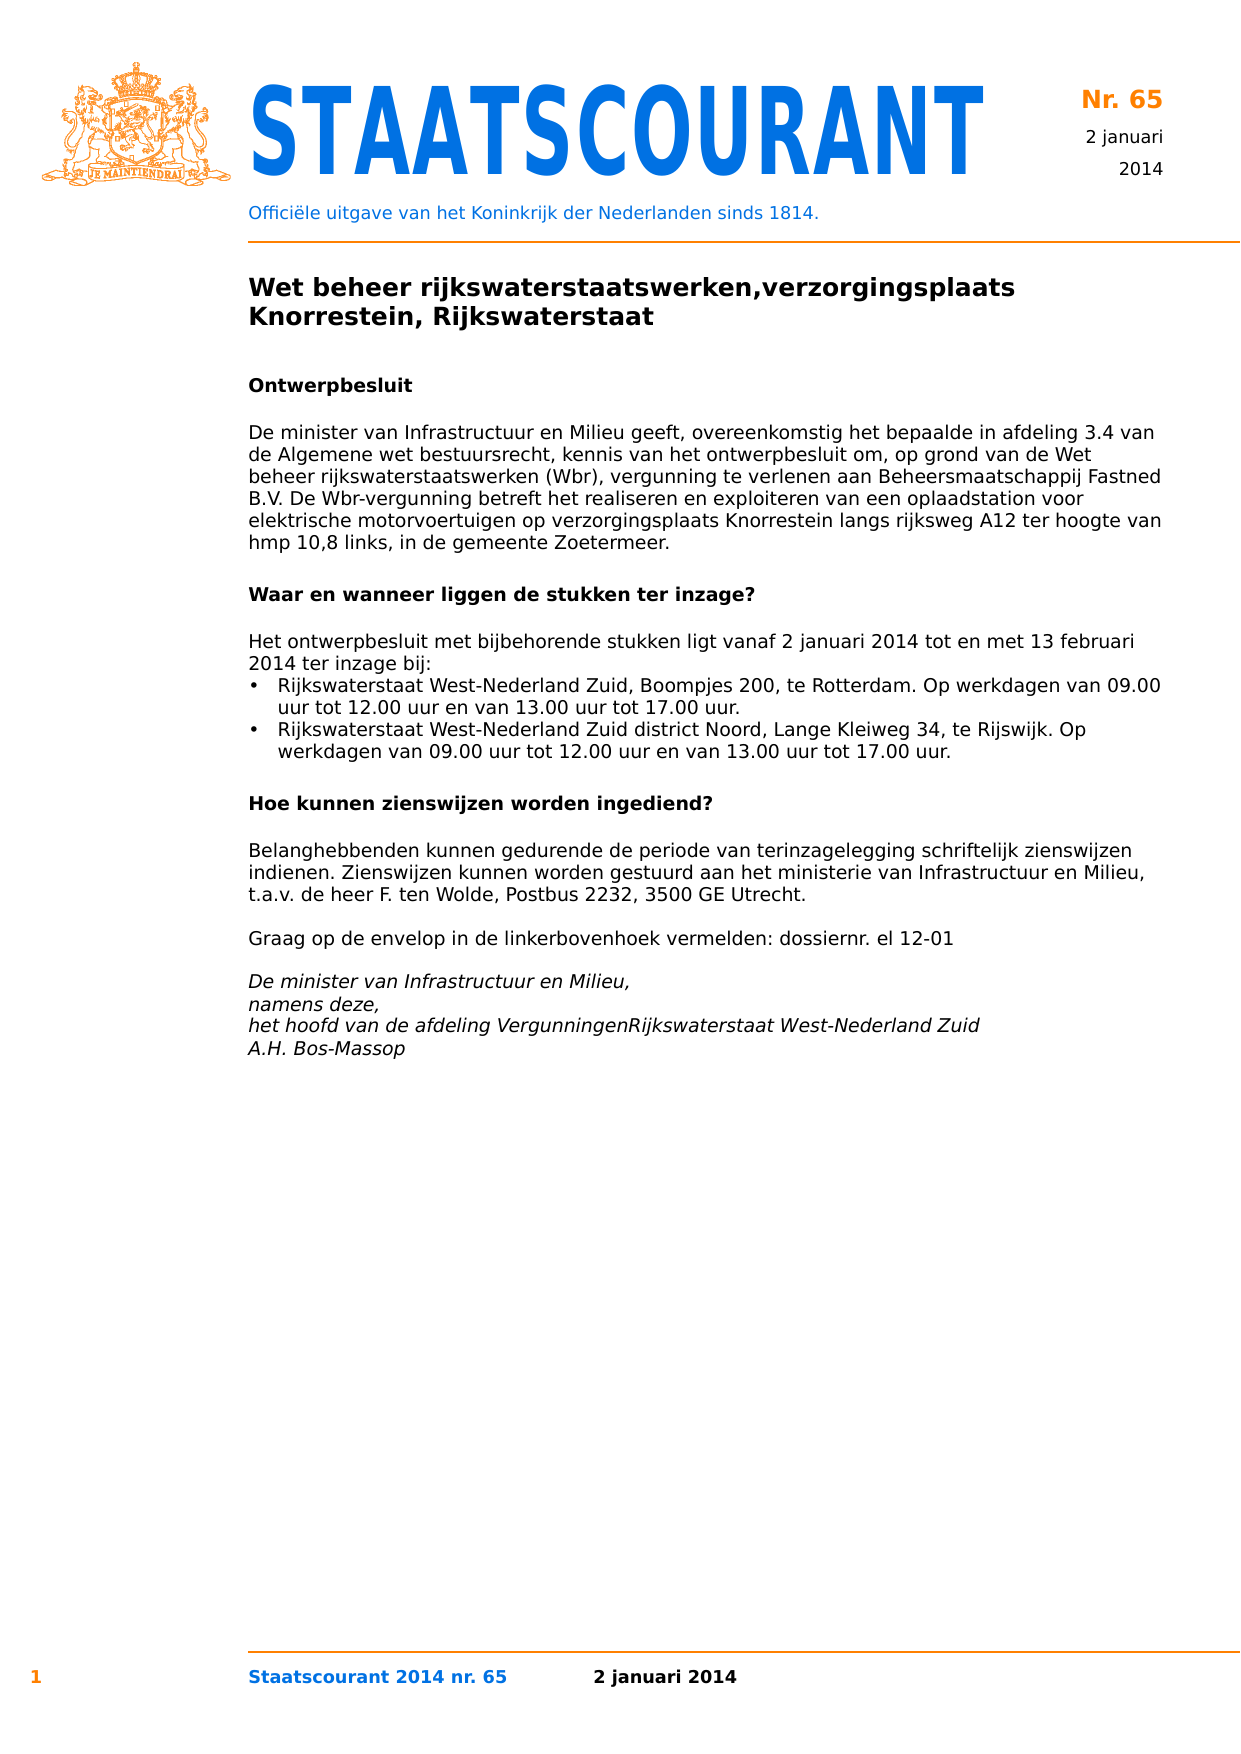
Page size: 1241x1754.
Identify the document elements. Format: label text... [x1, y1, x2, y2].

subtitle Ontwerpbesluit [248, 375, 1163, 397]
text De minister van Infrastructuur en Milieu, namens deze, het hoofd van de afdeling VergunningenRijkswaterstaat West-Nederland Zuid A.H. Bos-Massop [248, 971, 1163, 1059]
table_cell 2 januari [998, 121, 1240, 153]
text De minister van Infrastructuur en Milieu geeft, overeenkomstig het bepaalde in afdeling 3.4 van de Algemene wet bestuursrecht, kennis van het ontwerpbesluit om, op grond van de Wet beheer rijkswaterstaatswerken (Wbr), vergunning te verlenen aan Beheersmaatschappij Fastned B.V. De Wbr-vergunning betreft het realiseren en exploiteren van een oplaadstation voor elektrische motorvoertuigen op verzorgingsplaats Knorrestein langs rijksweg A12 ter hoogte van hmp 10,8 links, in de gemeente Zoetermeer. [248, 422, 1163, 554]
subtitle Waar en wanneer liggen de stukken ter inzage? [248, 584, 1163, 606]
subtitle Wet beheer rijkswaterstaatswerken,verzorgingsplaats Knorrestein, Rijkswaterstaat [248, 273, 1163, 331]
table_header Nr. 65 [998, 62, 1240, 121]
text • Rijkswaterstaat West-Nederland Zuid district Noord, Lange Kleiweg 34, te Rijswijk. Op werkdagen van 09.00 uur tot 12.00 uur en van 13.00 uur tot 17.00 uur. [248, 719, 1163, 763]
text • Rijkswaterstaat West-Nederland Zuid, Boompjes 200, te Rotterdam. Op werkdagen van 09.00 uur tot 12.00 uur en van 13.00 uur tot 17.00 uur. [248, 675, 1163, 719]
text Belanghebbenden kunnen gedurende de periode van terinzagelegging schriftelijk zienswijzen indienen. Zienswijzen kunnen worden gestuurd aan het ministerie van Infrastructuur en Milieu, t.a.v. de heer F. ten Wolde, Postbus 2232, 3500 GE Utrecht. [248, 840, 1163, 906]
table_header [25, 62, 248, 241]
text Het ontwerpbesluit met bijbehorende stukken ligt vanaf 2 januari 2014 tot en met 13 februari 2014 ter inzage bij: [248, 631, 1163, 675]
subtitle Hoe kunnen zienswijzen worden ingediend? [248, 793, 1163, 815]
table_cell 2014 [998, 153, 1240, 203]
picture [41, 62, 231, 186]
text Graag op de envelop in de linkerbovenhoek vermelden: dossiernr. el 12-01 [248, 928, 1163, 949]
table_cell Officiële uitgave van het Koninkrijk der Nederlanden sinds 1814. [248, 203, 1240, 241]
table_header STAATSCOURANT [248, 62, 998, 203]
